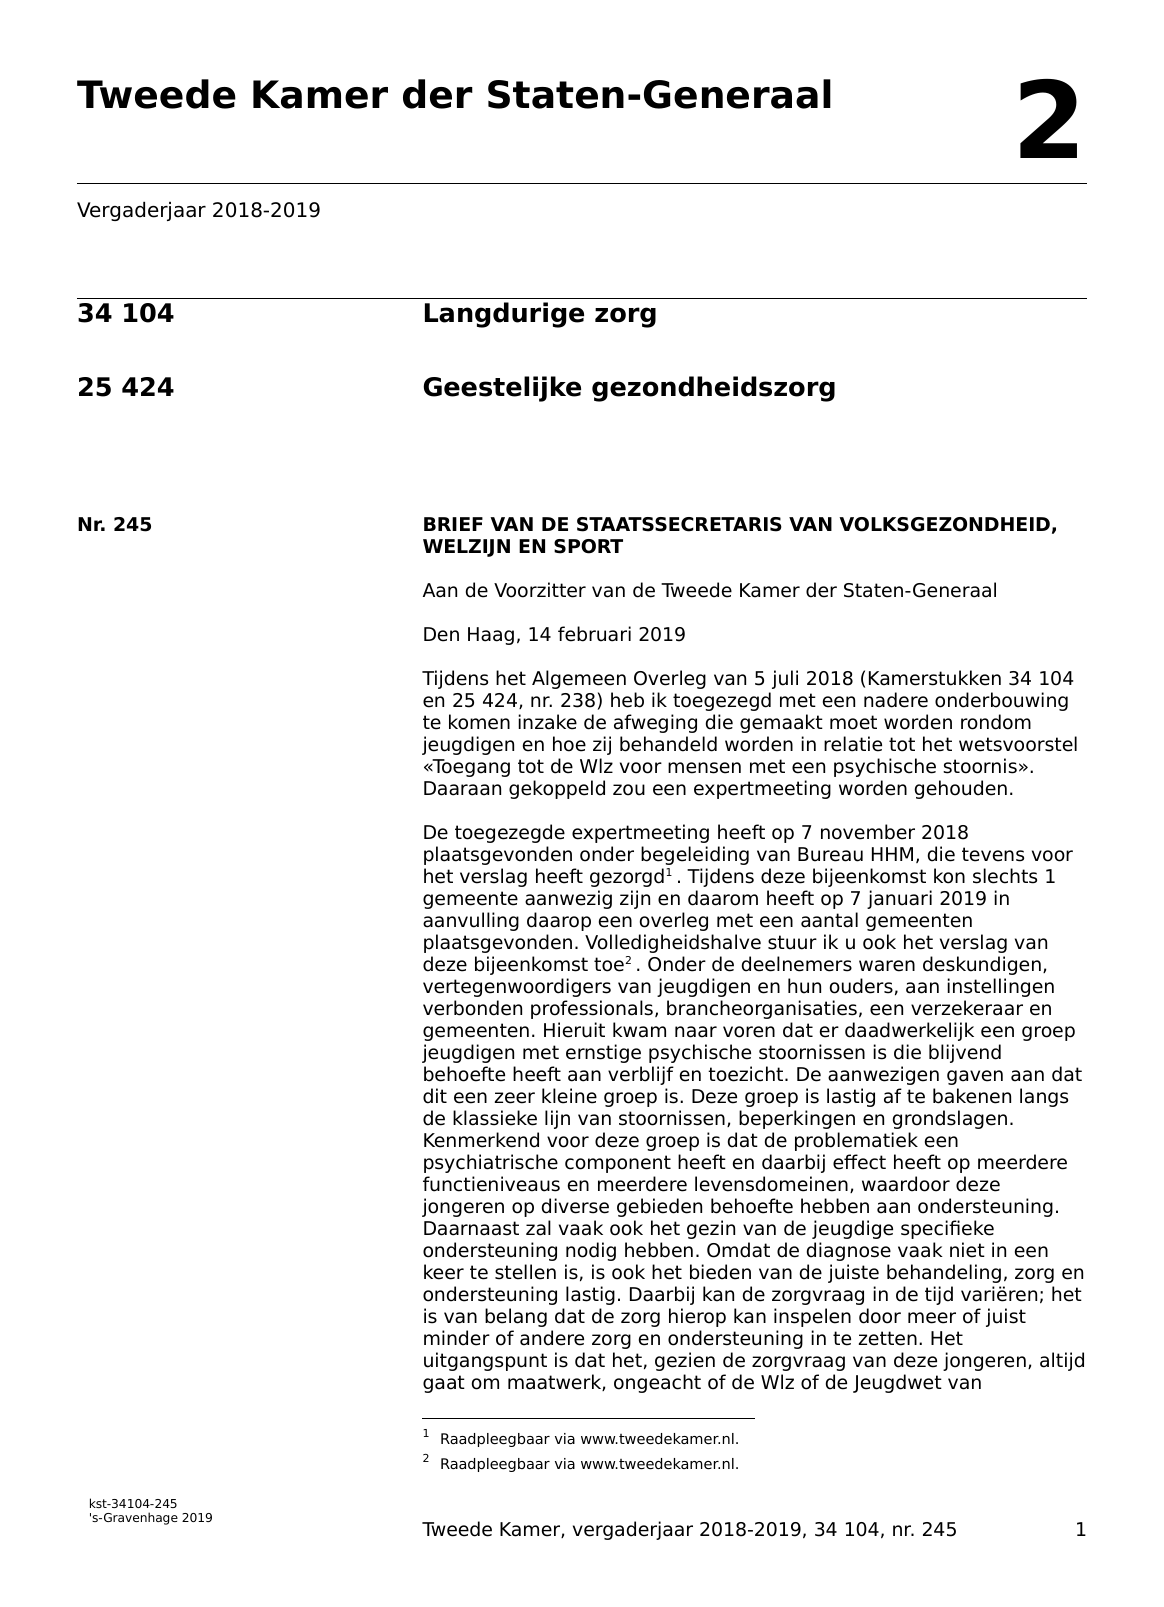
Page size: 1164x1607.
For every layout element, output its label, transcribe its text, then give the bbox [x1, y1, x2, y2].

text Raadpleegbaar via www.tweedekamer.nl. [422, 1452, 1087, 1474]
text De toegezegde expertmeeting heeft op 7 november 2018 plaatsgevonden onder begeleiding van Bureau HHM, die tevens voor het verslag heeft gezorgd. Tijdens deze bijeenkomst kon slechts 1 gemeente aanwezig zijn en daarom heeft op 7 januari 2019 in aanvulling daarop een overleg met een aantal gemeenten plaatsgevonden. Volledigheidshalve stuur ik u ook het verslag van deze bijeenkomst toe. Onder de deelnemers waren deskundigen, vertegenwoordigers van jeugdigen en hun ouders, aan instellingen verbonden professionals, brancheorganisaties, een verzekeraar en gemeenten. Hieruit kwam naar voren dat er daadwerkelijk een groep jeugdigen met ernstige psychische stoornissen is die blijvend behoefte heeft aan verblijf en toezicht. De aanwezigen gaven aan dat dit een zeer kleine groep is. Deze groep is lastig af te bakenen langs de klassieke lijn van stoornissen, beperkingen en grondslagen. Kenmerkend voor deze groep is dat de problematiek een psychiatrische component heeft en daarbij effect heeft op meerdere functieniveaus en meerdere levensdomeinen, waardoor deze jongeren op diverse gebieden behoefte hebben aan ondersteuning. Daarnaast zal vaak ook het gezin van de jeugdige specifieke ondersteuning nodig hebben. Omdat de diagnose vaak niet in een keer te stellen is, is ook het bieden van de juiste behandeling, zorg en ondersteuning lastig. Daarbij kan de zorgvraag in de tijd variëren; het is van belang dat de zorg hierop kan inspelen door meer of juist minder of andere zorg en ondersteuning in te zetten. Het uitgangspunt is dat het, gezien de zorgvraag van deze jongeren, altijd gaat om maatwerk, ongeacht of de Wlz of de Jeugdwet van [422, 822, 1087, 1394]
table_cell Vergaderjaar 2018-2019 [77, 184, 1087, 298]
text Den Haag, 14 februari 2019 [422, 624, 1087, 646]
text 's-Gravenhage 2019 [88, 1511, 323, 1525]
table_header Tweede Kamer der Staten-Generaal [77, 59, 886, 183]
text Aan de Voorzitter van de Tweede Kamer der Staten-Generaal [422, 580, 1087, 602]
subtitle 34 104 Langdurige zorg [77, 299, 1087, 329]
text Raadpleegbaar via www.tweedekamer.nl. [422, 1427, 1087, 1449]
text Tijdens het Algemeen Overleg van 5 juli 2018 (Kamerstukken 34 104 en 25 424, nr. 238) heb ik toegezegd met een nadere onderbouwing te komen inzake de afweging die gemaakt moet worden rondom jeugdigen en hoe zij behandeld worden in relatie tot het wetsvoorstel «Toegang tot de Wlz voor mensen met een psychische stoornis». Daaraan gekoppeld zou een expertmeeting worden gehouden. [422, 668, 1087, 800]
table_header 2 [886, 59, 1087, 183]
text kst-34104-245 [88, 1497, 323, 1511]
subtitle 25 424 Geestelijke gezondheidszorg [77, 373, 1087, 403]
subtitle Nr. 245 BRIEF VAN DE STAATSSECRETARIS VAN VOLKSGEZONDHEID, WELZIJN EN SPORT [77, 514, 1087, 558]
